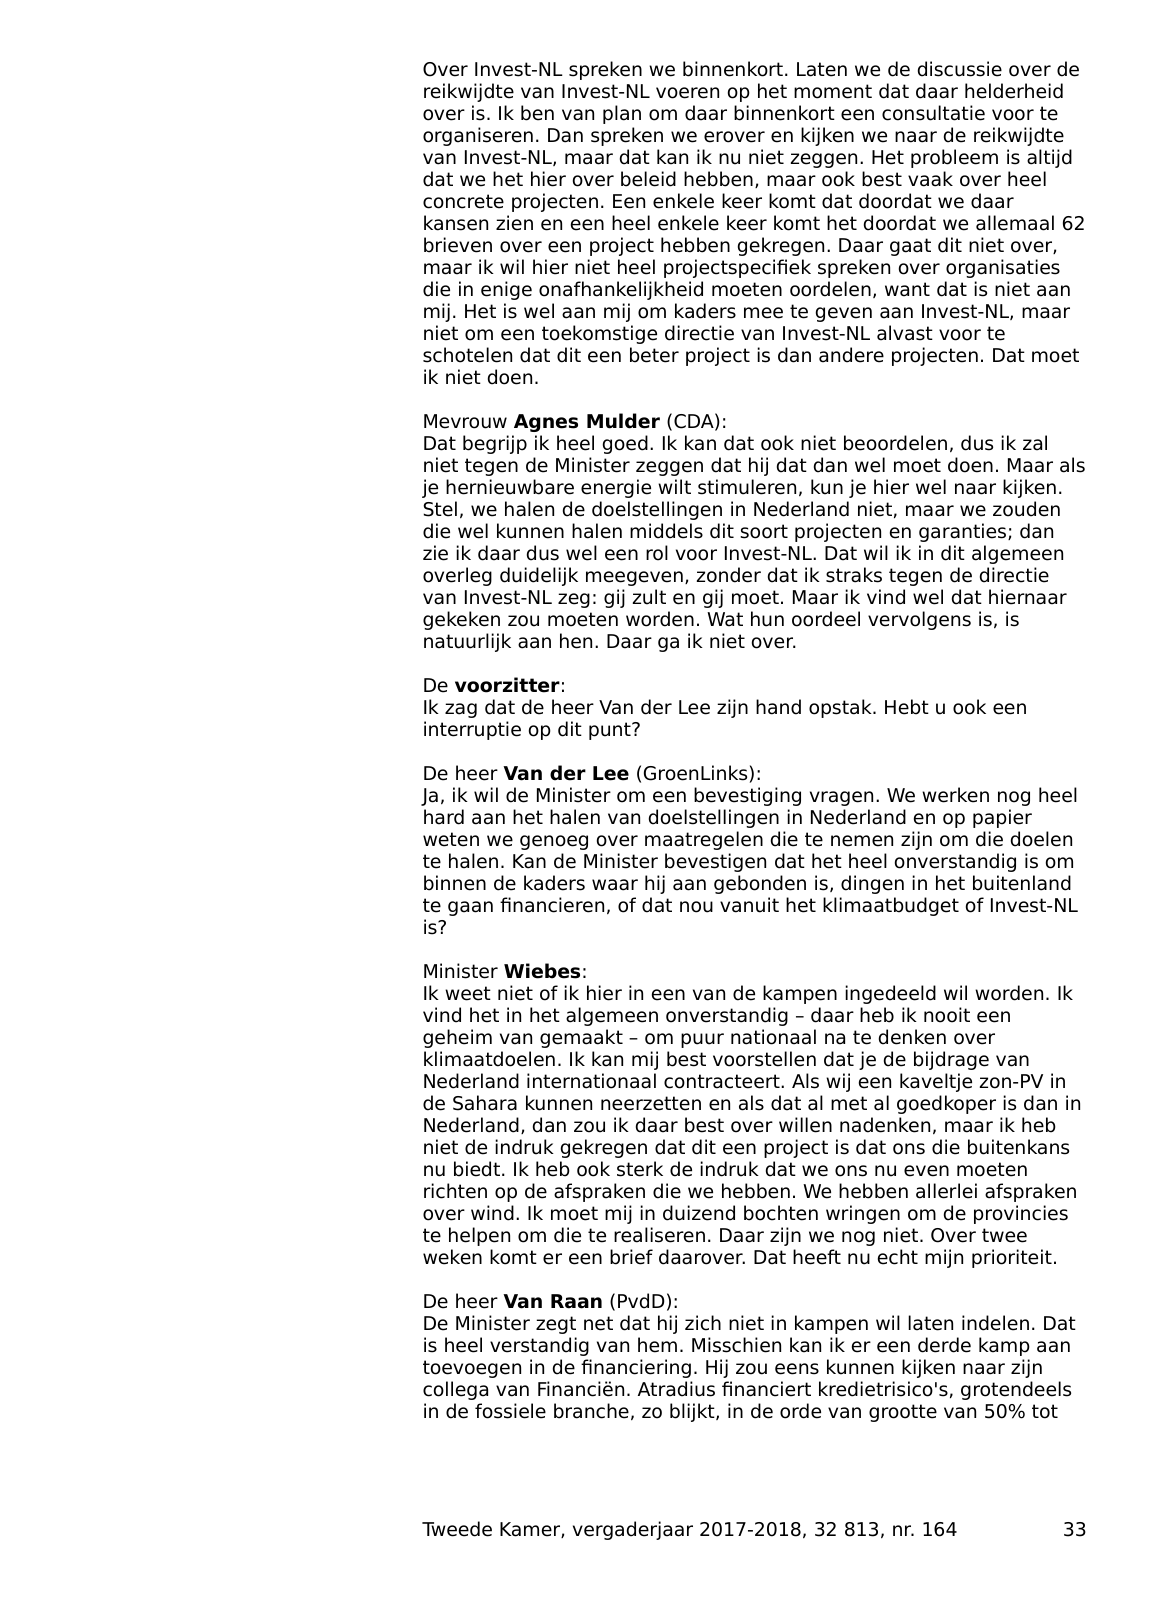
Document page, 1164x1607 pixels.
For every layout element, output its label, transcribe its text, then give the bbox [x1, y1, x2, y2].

text Mevrouw Agnes Mulder (CDA): [422, 411, 1087, 433]
text Over Invest-NL spreken we binnenkort. Laten we de discussie over de reikwijdte van Invest-NL voeren op het moment dat daar helderheid over is. Ik ben van plan om daar binnenkort een consultatie voor te organiseren. Dan spreken we erover en kijken we naar de reikwijdte van Invest-NL, maar dat kan ik nu niet zeggen. Het probleem is altijd dat we het hier over beleid hebben, maar ook best vaak over heel concrete projecten. Een enkele keer komt dat doordat we daar kansen zien en een heel enkele keer komt het doordat we allemaal 62 brieven over een project hebben gekregen. Daar gaat dit niet over, maar ik wil hier niet heel projectspecifiek spreken over organisaties die in enige onafhankelijkheid moeten oordelen, want dat is niet aan mij. Het is wel aan mij om kaders mee te geven aan Invest-NL, maar niet om een toekomstige directie van Invest-NL alvast voor te schotelen dat dit een beter project is dan andere projecten. Dat moet ik niet doen. [422, 59, 1087, 389]
text Ik weet niet of ik hier in een van de kampen ingedeeld wil worden. Ik vind het in het algemeen onverstandig – daar heb ik nooit een geheim van gemaakt – om puur nationaal na te denken over klimaatdoelen. Ik kan mij best voorstellen dat je de bijdrage van Nederland internationaal contracteert. Als wij een kaveltje zon-PV in de Sahara kunnen neerzetten en als dat al met al goedkoper is dan in Nederland, dan zou ik daar best over willen nadenken, maar ik heb niet de indruk gekregen dat dit een project is dat ons die buitenkans nu biedt. Ik heb ook sterk de indruk dat we ons nu even moeten richten op de afspraken die we hebben. We hebben allerlei afspraken over wind. Ik moet mij in duizend bochten wringen om de provincies te helpen om die te realiseren. Daar zijn we nog niet. Over twee weken komt er een brief daarover. Dat heeft nu echt mijn prioriteit. [422, 983, 1087, 1269]
text De voorzitter: [422, 675, 1087, 697]
text De Minister zegt net dat hij zich niet in kampen wil laten indelen. Dat is heel verstandig van hem. Misschien kan ik er een derde kamp aan toevoegen in de financiering. Hij zou eens kunnen kijken naar zijn collega van Financiën. Atradius financiert kredietrisico's, grotendeels in de fossiele branche, zo blijkt, in de orde van grootte van 50% tot [422, 1313, 1087, 1423]
text De heer Van Raan (PvdD): [422, 1291, 1087, 1313]
text Dat begrijp ik heel goed. Ik kan dat ook niet beoordelen, dus ik zal niet tegen de Minister zeggen dat hij dat dan wel moet doen. Maar als je hernieuwbare energie wilt stimuleren, kun je hier wel naar kijken. Stel, we halen de doelstellingen in Nederland niet, maar we zouden die wel kunnen halen middels dit soort projecten en garanties; dan zie ik daar dus wel een rol voor Invest-NL. Dat wil ik in dit algemeen overleg duidelijk meegeven, zonder dat ik straks tegen de directie van Invest-NL zeg: gij zult en gij moet. Maar ik vind wel dat hiernaar gekeken zou moeten worden. Wat hun oordeel vervolgens is, is natuurlijk aan hen. Daar ga ik niet over. [422, 433, 1087, 653]
text Minister Wiebes: [422, 961, 1087, 983]
text Ja, ik wil de Minister om een bevestiging vragen. We werken nog heel hard aan het halen van doelstellingen in Nederland en op papier weten we genoeg over maatregelen die te nemen zijn om die doelen te halen. Kan de Minister bevestigen dat het heel onverstandig is om binnen de kaders waar hij aan gebonden is, dingen in het buitenland te gaan financieren, of dat nou vanuit het klimaatbudget of Invest-NL is? [422, 785, 1087, 939]
text De heer Van der Lee (GroenLinks): [422, 763, 1087, 785]
text Ik zag dat de heer Van der Lee zijn hand opstak. Hebt u ook een interruptie op dit punt? [422, 697, 1087, 741]
